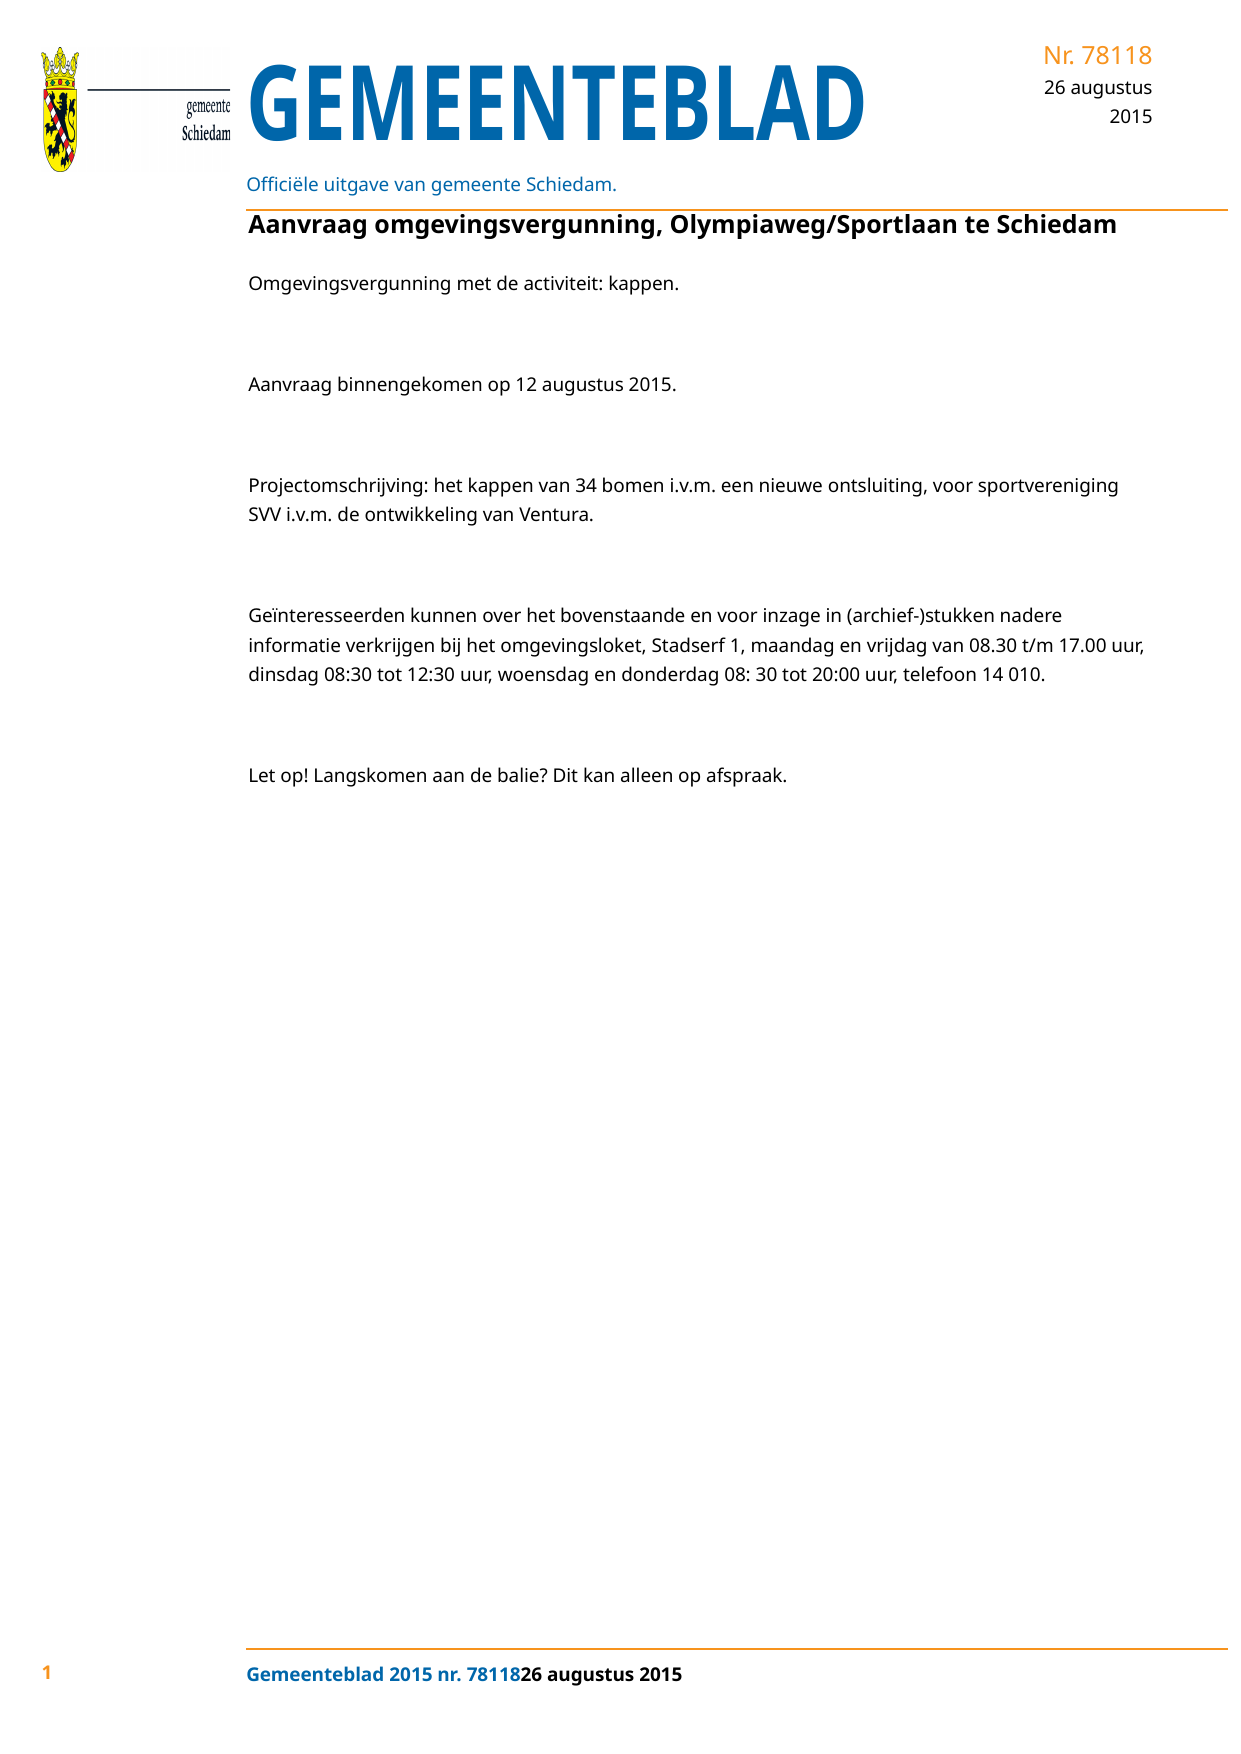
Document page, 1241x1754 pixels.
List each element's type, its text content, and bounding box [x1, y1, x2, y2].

text Projectomschrijving: het kappen van 34 bomen i.v.m. een nieuwe ontsluiting, voor sportvereniging SVV i.v.m. de ontwikkeling van Ventura. [248, 472, 1152, 527]
text Let op! Langskomen aan de balie? Dit kan alleen op afspraak. [248, 762, 1152, 788]
text Omgevingsvergunning met de activiteit: kappen. [248, 270, 1152, 296]
text Aanvraag binnengekomen op 12 augustus 2015. [248, 371, 1152, 397]
picture [41, 47, 231, 172]
text Aanvraag omgevingsvergunning, Olympiaweg/Sportlaan te Schiedam [248, 211, 1152, 241]
text Geïnteresseerden kunnen over het bovenstaande en voor inzage in (archief-)stukken nadere informatie verkrijgen bij het omgevingsloket, Stadserf 1, maandag en vrijdag van 08.30 t/m 17.00 uur, dinsdag 08:30 tot 12:30 uur, woensdag en donderdag 08: 30 tot 20:00 uur, telefoon 14 010. [248, 602, 1152, 687]
